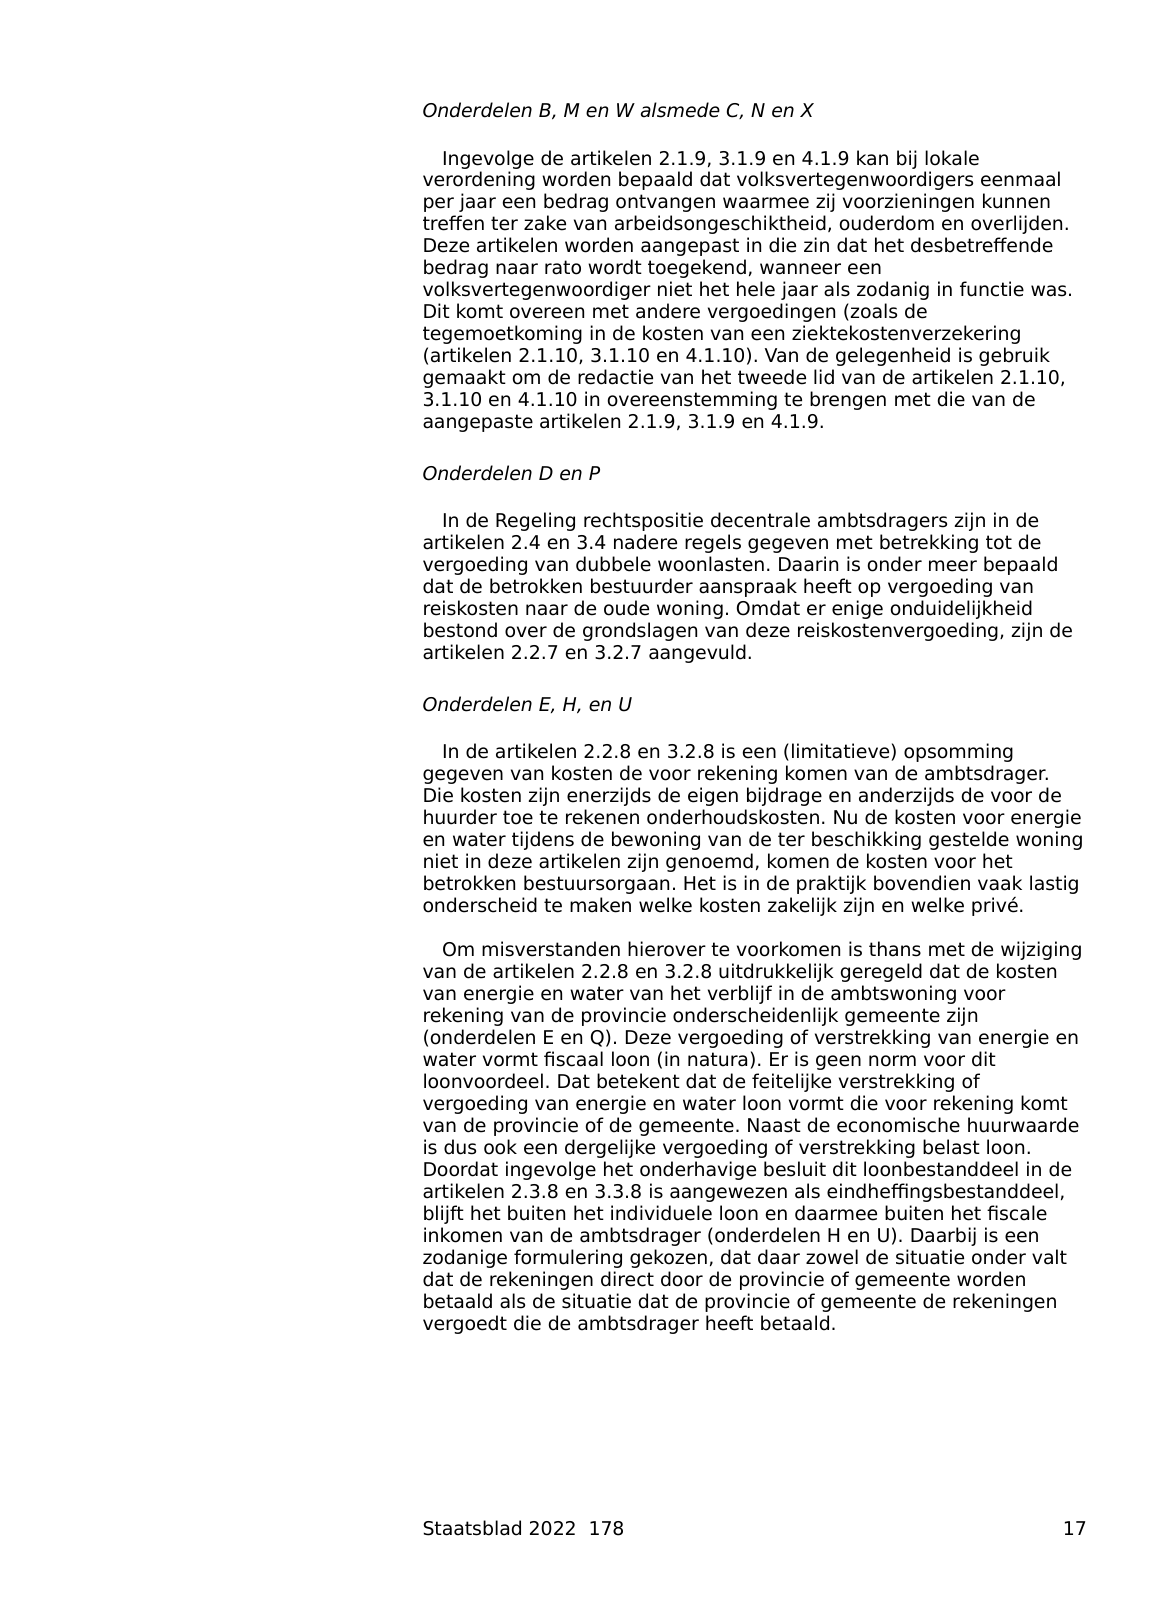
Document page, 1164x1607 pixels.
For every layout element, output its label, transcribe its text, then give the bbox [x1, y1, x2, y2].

text In de artikelen 2.2.8 en 3.2.8 is een (limitatieve) opsomming gegeven van kosten de voor rekening komen van de ambtsdrager. Die kosten zijn enerzijds de eigen bijdrage en anderzijds de voor de huurder toe te rekenen onderhoudskosten. Nu de kosten voor energie en water tijdens de bewoning van de ter beschikking gestelde woning niet in deze artikelen zijn genoemd, komen de kosten voor het betrokken bestuursorgaan. Het is in de praktijk bovendien vaak lastig onderscheid te maken welke kosten zakelijk zijn en welke privé. [422, 741, 1087, 917]
text In de Regeling rechtspositie decentrale ambtsdragers zijn in de artikelen 2.4 en 3.4 nadere regels gegeven met betrekking tot de vergoeding van dubbele woonlasten. Daarin is onder meer bepaald dat de betrokken bestuurder aanspraak heeft op vergoeding van reiskosten naar de oude woning. Omdat er enige onduidelijkheid bestond over de grondslagen van deze reiskostenvergoeding, zijn de artikelen 2.2.7 en 3.2.7 aangevuld. [422, 510, 1087, 664]
subtitle Onderdelen B, M en W alsmede C, N en X [422, 100, 1087, 122]
subtitle Onderdelen D en P [422, 463, 1087, 485]
text Om misverstanden hierover te voorkomen is thans met de wijziging van de artikelen 2.2.8 en 3.2.8 uitdrukkelijk geregeld dat de kosten van energie en water van het verblijf in de ambtswoning voor rekening van de provincie onderscheidenlijk gemeente zijn (onderdelen E en Q). Deze vergoeding of verstrekking van energie en water vormt fiscaal loon (in natura). Er is geen norm voor dit loonvoordeel. Dat betekent dat de feitelijke verstrekking of vergoeding van energie en water loon vormt die voor rekening komt van de provincie of de gemeente. Naast de economische huurwaarde is dus ook een dergelijke vergoeding of verstrekking belast loon. Doordat ingevolge het onderhavige besluit dit loonbestanddeel in de artikelen 2.3.8 en 3.3.8 is aangewezen als eindheffingsbestanddeel, blijft het buiten het individuele loon en daarmee buiten het fiscale inkomen van de ambtsdrager (onderdelen H en U). Daarbij is een zodanige formulering gekozen, dat daar zowel de situatie onder valt dat de rekeningen direct door de provincie of gemeente worden betaald als de situatie dat de provincie of gemeente de rekeningen vergoedt die de ambtsdrager heeft betaald. [422, 939, 1087, 1334]
text Ingevolge de artikelen 2.1.9, 3.1.9 en 4.1.9 kan bij lokale verordening worden bepaald dat volksvertegenwoordigers eenmaal per jaar een bedrag ontvangen waarmee zij voorzieningen kunnen treffen ter zake van arbeidsongeschiktheid, ouderdom en overlijden. Deze artikelen worden aangepast in die zin dat het desbetreffende bedrag naar rato wordt toegekend, wanneer een volksvertegenwoordiger niet het hele jaar als zodanig in functie was. Dit komt overeen met andere vergoedingen (zoals de tegemoetkoming in de kosten van een ziektekostenverzekering (artikelen 2.1.10, 3.1.10 en 4.1.10). Van de gelegenheid is gebruik gemaakt om de redactie van het tweede lid van de artikelen 2.1.10, 3.1.10 en 4.1.10 in overeenstemming te brengen met die van de aangepaste artikelen 2.1.9, 3.1.9 en 4.1.9. [422, 147, 1087, 433]
subtitle Onderdelen E, H, en U [422, 694, 1087, 716]
